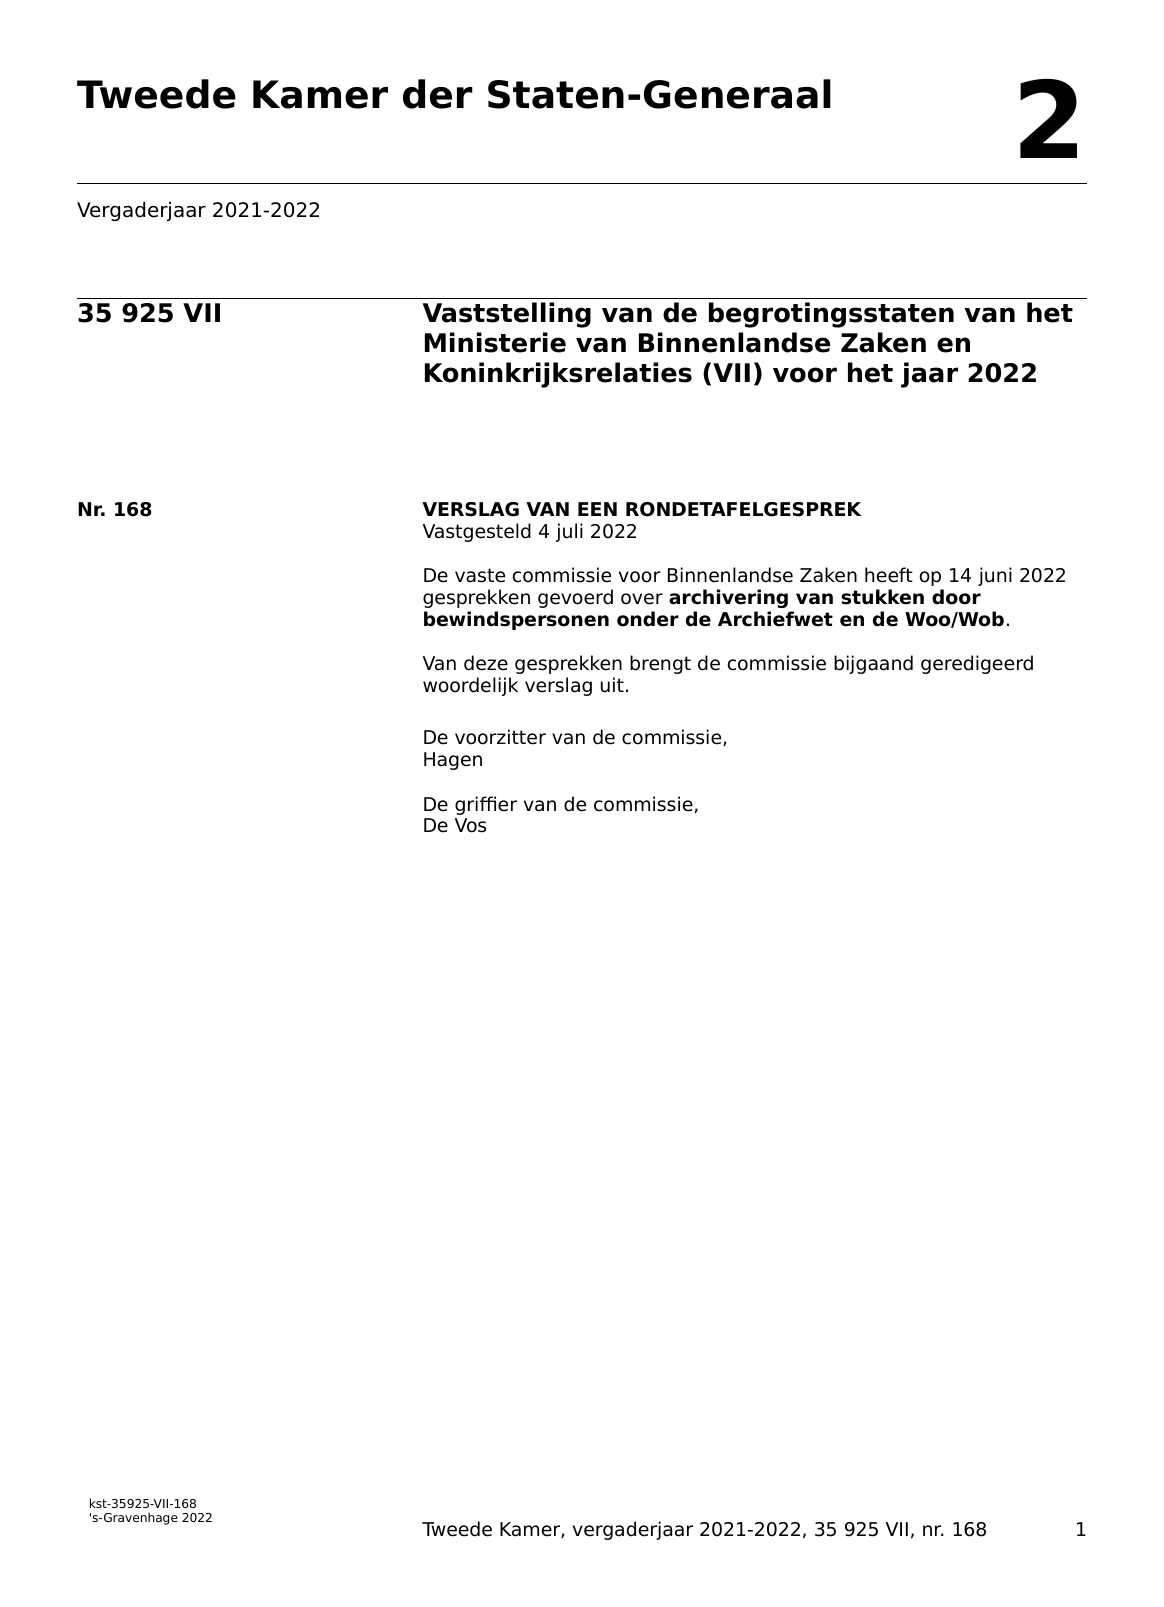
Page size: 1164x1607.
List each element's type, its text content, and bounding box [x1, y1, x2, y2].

text Van deze gesprekken brengt de commissie bijgaand geredigeerd woordelijk verslag uit. [422, 653, 1087, 697]
text 's-Gravenhage 2022 [88, 1511, 323, 1525]
subtitle 35 925 VII Vaststelling van de begrotingsstaten van het Ministerie van Binnenlandse Zaken en Koninkrijksrelaties (VII) voor het jaar 2022 [77, 299, 1087, 388]
text kst-35925-VII-168 [88, 1497, 323, 1511]
text De voorzitter van de commissie, Hagen [422, 727, 1087, 771]
table_header 2 [886, 59, 1087, 183]
text Vastgesteld 4 juli 2022 [422, 521, 1087, 543]
table_cell Vergaderjaar 2021-2022 [77, 184, 1087, 298]
table_header Tweede Kamer der Staten-Generaal [77, 59, 886, 183]
text De vaste commissie voor Binnenlandse Zaken heeft op 14 juni 2022 gesprekken gevoerd over archivering van stukken door bewindspersonen onder de Archiefwet en de Woo/Wob. [422, 565, 1087, 631]
subtitle Nr. 168 VERSLAG VAN EEN RONDETAFELGESPREK [77, 499, 1087, 521]
text De griffier van de commissie, De Vos [422, 793, 1087, 837]
